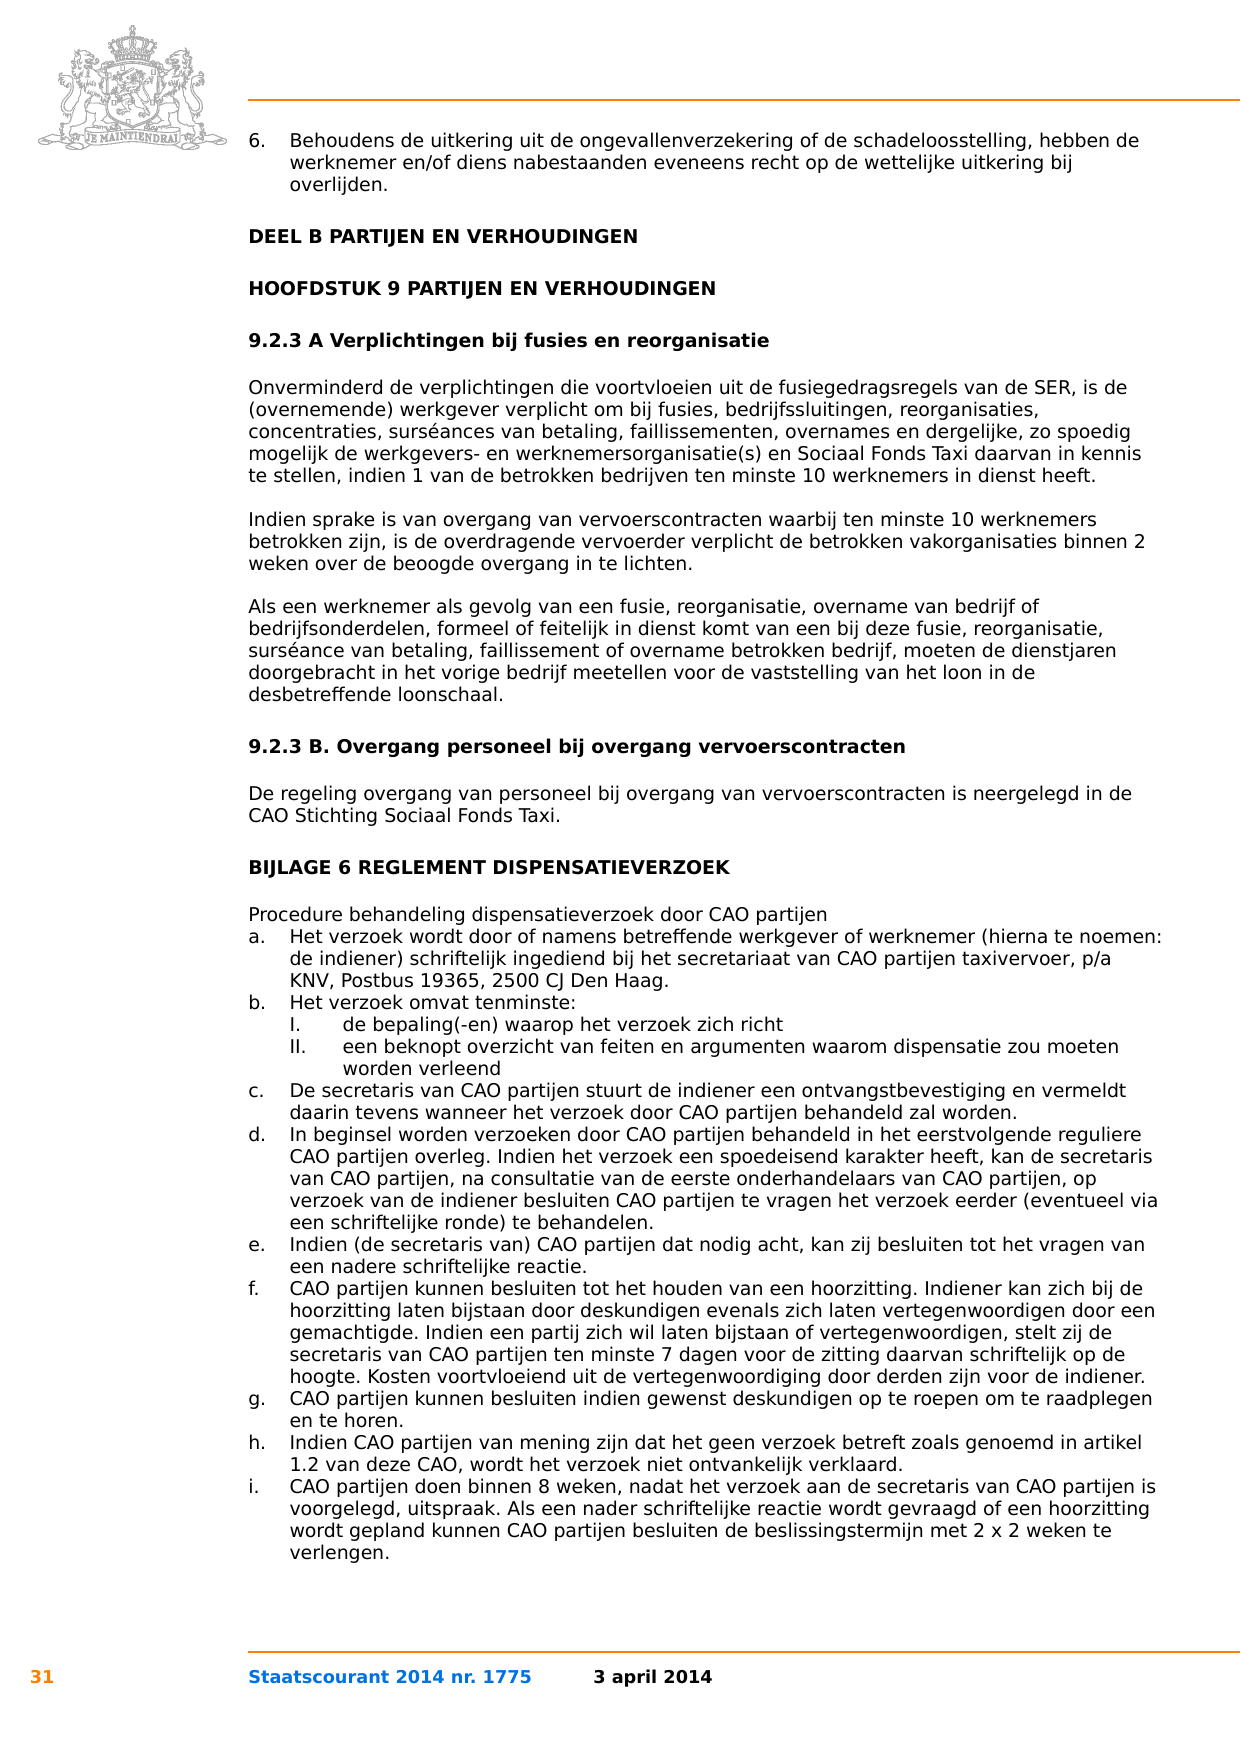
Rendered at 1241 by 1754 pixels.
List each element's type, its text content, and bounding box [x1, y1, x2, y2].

text Indien sprake is van overgang van vervoerscontracten waarbij ten minste 10 werknemers betrokken zijn, is de overdragende vervoerder verplicht de betrokken vakorganisaties binnen 2 weken over de beoogde overgang in te lichten. [248, 508, 1163, 574]
text g. CAO partijen kunnen besluiten indien gewenst deskundigen op te roepen om te raadplegen en te horen. [248, 1388, 1163, 1432]
text d. In beginsel worden verzoeken door CAO partijen behandeld in het eerstvolgende reguliere CAO partijen overleg. Indien het verzoek een spoedeisend karakter heeft, kan de secretaris van CAO partijen, na consultatie van de eerste onderhandelaars van CAO partijen, op verzoek van de indiener besluiten CAO partijen te vragen het verzoek eerder (eventueel via een schriftelijke ronde) te behandelen. [248, 1124, 1163, 1234]
text De regeling overgang van personeel bij overgang van vervoerscontracten is neergelegd in de CAO Stichting Sociaal Fonds Taxi. [248, 783, 1163, 827]
subtitle 9.2.3 A Verplichtingen bij fusies en reorganisatie [248, 330, 1163, 352]
text b. Het verzoek omvat tenminste: [248, 992, 1163, 1014]
text e. Indien (de secretaris van) CAO partijen dat nodig acht, kan zij besluiten tot het vragen van een nadere schriftelijke reactie. [248, 1234, 1163, 1278]
subtitle 9.2.3 B. Overgang personeel bij overgang vervoerscontracten [248, 736, 1163, 758]
text i. CAO partijen doen binnen 8 weken, nadat het verzoek aan de secretaris van CAO partijen is voorgelegd, uitspraak. Als een nader schriftelijke reactie wordt gevraagd of een hoorzitting wordt gepland kunnen CAO partijen besluiten de beslissingstermijn met 2 x 2 weken te verlengen. [248, 1476, 1163, 1563]
text c. De secretaris van CAO partijen stuurt de indiener een ontvangstbevestiging en vermeldt daarin tevens wanneer het verzoek door CAO partijen behandeld zal worden. [248, 1080, 1163, 1124]
subtitle DEEL B PARTIJEN EN VERHOUDINGEN [248, 226, 1163, 248]
text f. CAO partijen kunnen besluiten tot het houden van een hoorzitting. Indiener kan zich bij de hoorzitting laten bijstaan door deskundigen evenals zich laten vertegenwoordigen door een gemachtigde. Indien een partij zich wil laten bijstaan of vertegenwoordigen, stelt zij de secretaris van CAO partijen ten minste 7 dagen voor de zitting daarvan schriftelijk op de hoogte. Kosten voortvloeiend uit de vertegenwoordiging door derden zijn voor de indiener. [248, 1278, 1163, 1388]
text Procedure behandeling dispensatieverzoek door CAO partijen [248, 904, 1163, 926]
text II. een beknopt overzicht van feiten en argumenten waarom dispensatie zou moeten worden verleend [289, 1036, 1163, 1080]
text 6. Behoudens de uitkering uit de ongevallenverzekering of de schadeloosstelling, hebben de werknemer en/of diens nabestaanden eveneens recht op de wettelijke uitkering bij overlijden. [248, 130, 1163, 196]
picture [38, 25, 227, 150]
text I. de bepaling(-en) waarop het verzoek zich richt [289, 1014, 1163, 1036]
text Onverminderd de verplichtingen die voortvloeien uit de fusiegedragsregels van de SER, is de (overnemende) werkgever verplicht om bij fusies, bedrijfssluitingen, reorganisaties, concentraties, surséances van betaling, faillissementen, overnames en dergelijke, zo spoedig mogelijk de werkgevers- en werknemersorganisatie(s) en Sociaal Fonds Taxi daarvan in kennis te stellen, indien 1 van de betrokken bedrijven ten minste 10 werknemers in dienst heeft. [248, 377, 1163, 487]
subtitle BIJLAGE 6 REGLEMENT DISPENSATIEVERZOEK [248, 857, 1163, 879]
text Als een werknemer als gevolg van een fusie, reorganisatie, overname van bedrijf of bedrijfsonderdelen, formeel of feitelijk in dienst komt van een bij deze fusie, reorganisatie, surséance van betaling, faillissement of overname betrokken bedrijf, moeten de dienstjaren doorgebracht in het vorige bedrijf meetellen voor de vaststelling van het loon in de desbetreffende loonschaal. [248, 596, 1163, 706]
subtitle HOOFDSTUK 9 PARTIJEN EN VERHOUDINGEN [248, 278, 1163, 300]
text a. Het verzoek wordt door of namens betreffende werkgever of werknemer (hierna te noemen: de indiener) schriftelijk ingediend bij het secretariaat van CAO partijen taxivervoer, p/a KNV, Postbus 19365, 2500 CJ Den Haag. [248, 926, 1163, 992]
text h. Indien CAO partijen van mening zijn dat het geen verzoek betreft zoals genoemd in artikel 1.2 van deze CAO, wordt het verzoek niet ontvankelijk verklaard. [248, 1432, 1163, 1476]
